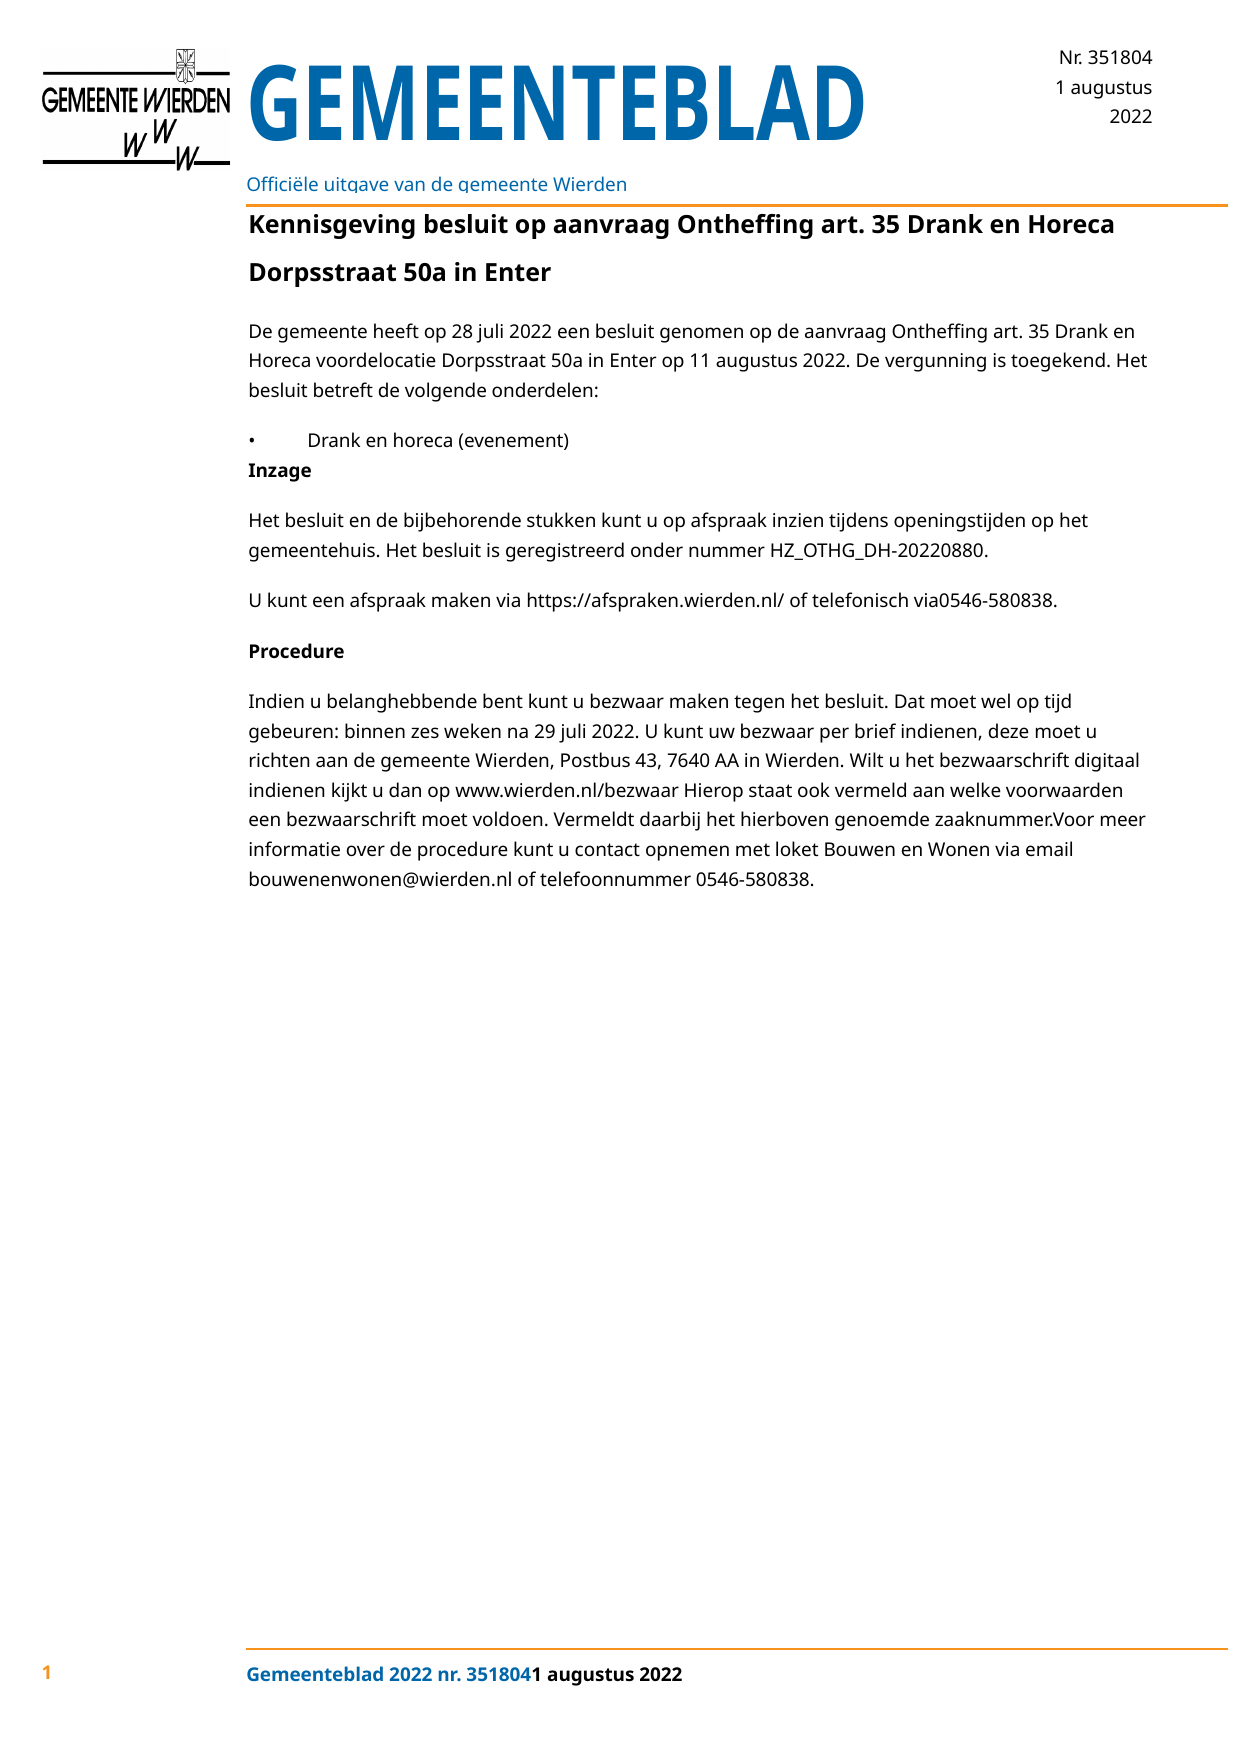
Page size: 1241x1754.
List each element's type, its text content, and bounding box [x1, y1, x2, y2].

list Drank en horeca (evenement) [248, 427, 1152, 453]
text Inzage [248, 457, 1152, 483]
text U kunt een afspraak maken via https://afspraken.wierden.nl/ of telefonisch via0546-580838. [248, 587, 1152, 613]
text Indien u belanghebbende bent kunt u bezwaar maken tegen het besluit. Dat moet wel op tijd gebeuren: binnen zes weken na 29 juli 2022. U kunt uw bezwaar per brief indienen, deze moet u richten aan de gemeente Wierden, Postbus 43, 7640 AA in Wierden. Wilt u het bezwaarschrift digitaal indienen kijkt u dan op www.wierden.nl/bezwaar Hierop staat ook vermeld aan welke voorwaarden een bezwaarschrift moet voldoen. Vermeldt daarbij het hierboven genoemde zaaknummer.Voor meer informatie over de procedure kunt u contact opnemen met loket Bouwen en Wonen via email bouwenenwonen@wierden.nl of telefoonnummer 0546-580838. [248, 688, 1152, 892]
text Procedure [248, 638, 1152, 664]
text Het besluit en de bijbehorende stukken kunt u op afspraak inzien tijdens openingstijden op het gemeentehuis. Het besluit is geregistreerd onder nummer HZ_OTHG_DH-20220880. [248, 507, 1152, 563]
text De gemeente heeft op 28 juli 2022 een besluit genomen op de aanvraag Ontheffing art. 35 Drank en Horeca voordelocatie Dorpsstraat 50a in Enter op 11 augustus 2022. De vergunning is toegekend. Het besluit betreft de volgende onderdelen: [248, 318, 1152, 403]
picture [41, 47, 231, 172]
text Kennisgeving besluit op aanvraag Ontheffing art. 35 Drank en Horeca Dorpsstraat 50a in Enter [248, 207, 1152, 288]
